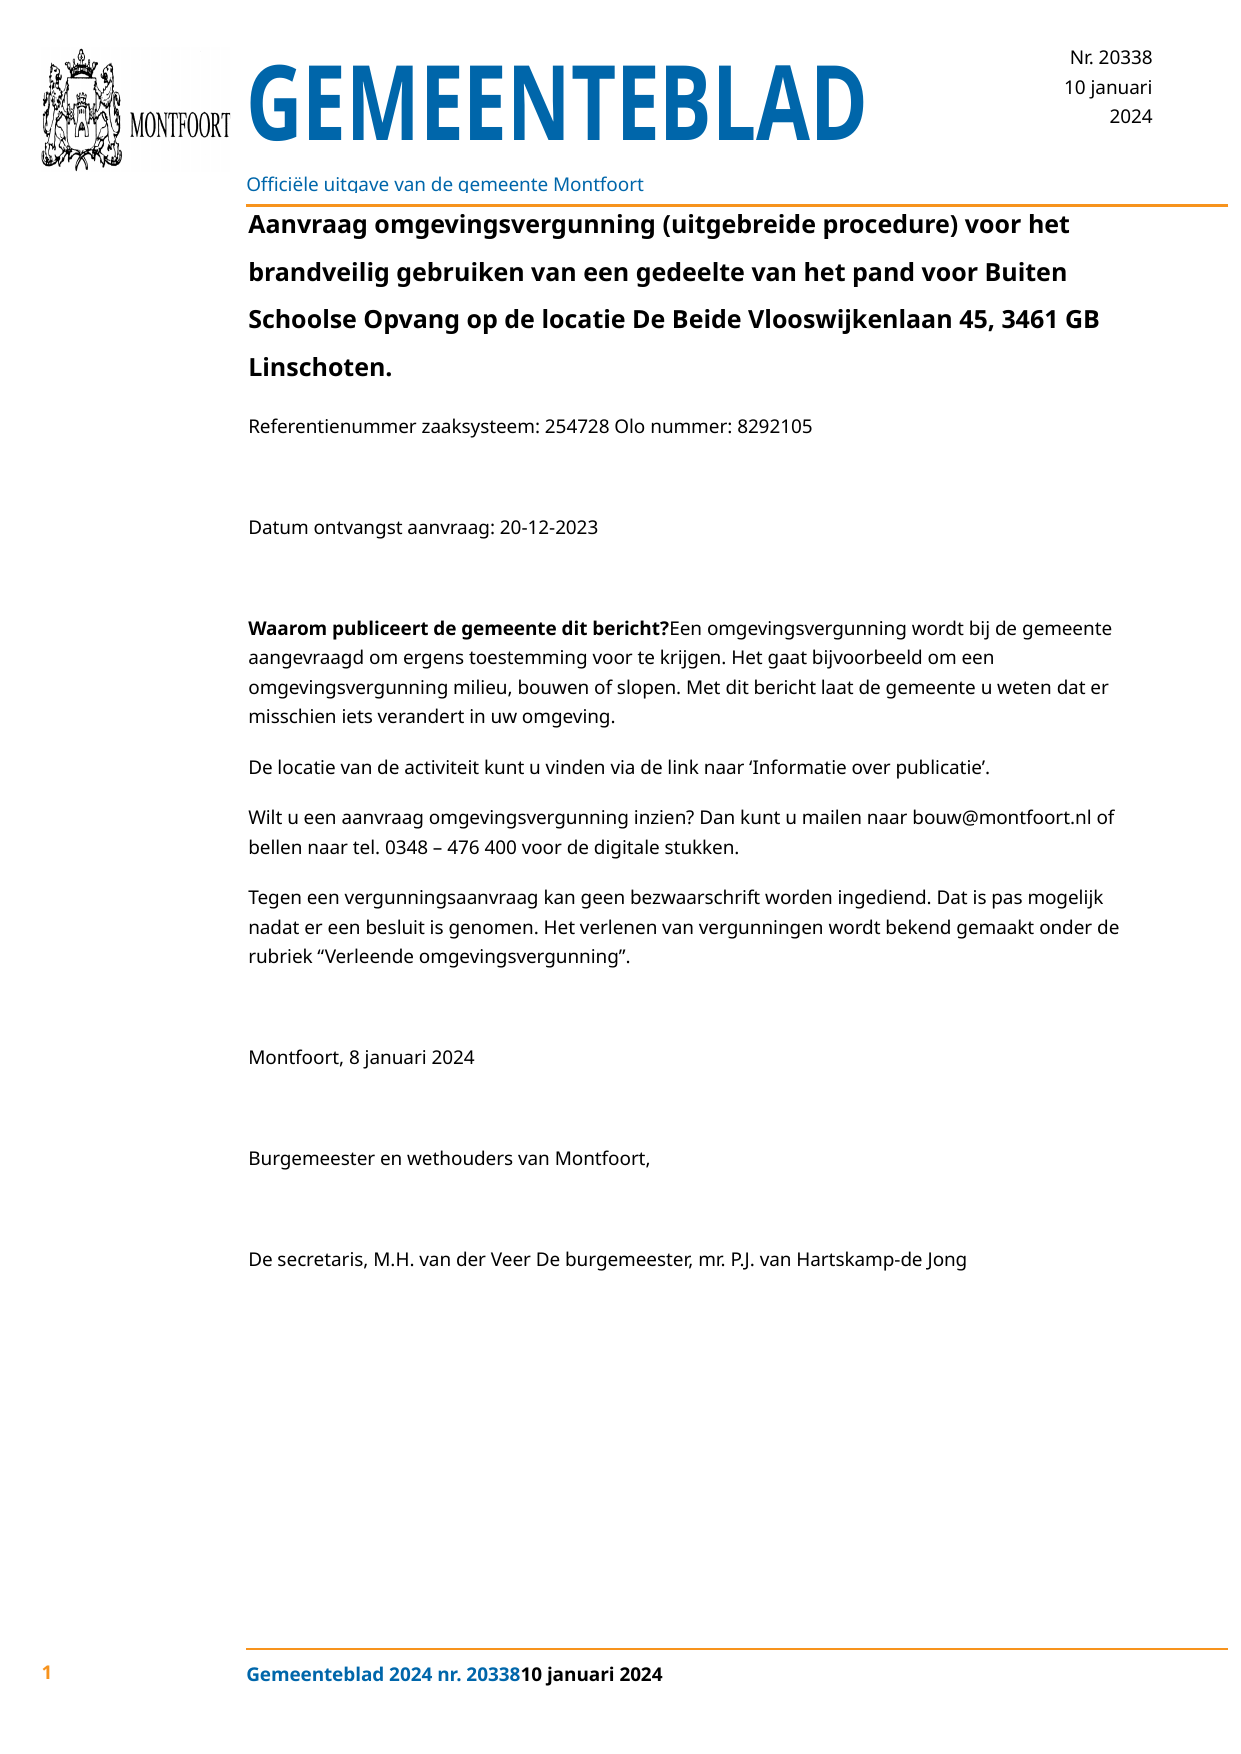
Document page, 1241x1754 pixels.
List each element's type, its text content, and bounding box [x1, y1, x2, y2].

text Tegen een vergunningsaanvraag kan geen bezwaarschrift worden ingediend. Dat is pas mogelijk nadat er een besluit is genomen. Het verlenen van vergunningen wordt bekend gemaakt onder de rubriek “Verleende omgevingsvergunning”. [248, 884, 1152, 969]
picture [41, 47, 231, 172]
text Montfoort, 8 januari 2024 [248, 1044, 1152, 1070]
text Aanvraag omgevingsvergunning (uitgebreide procedure) voor het brandveilig gebruiken van een gedeelte van het pand voor Buiten Schoolse Opvang op de locatie De Beide Vlooswijkenlaan 45, 3461 GB Linschoten. [248, 207, 1152, 384]
text De locatie van de activiteit kunt u vinden via de link naar ‘Informatie over publicatie’. [248, 754, 1152, 780]
text Waarom publiceert de gemeente dit bericht?Een omgevingsvergunning wordt bij de gemeente aangevraagd om ergens toestemming voor te krijgen. Het gaat bijvoorbeeld om een omgevingsvergunning milieu, bouwen of slopen. Met dit bericht laat de gemeente u weten dat er misschien iets verandert in uw omgeving. [248, 615, 1152, 729]
text Wilt u een aanvraag omgevingsvergunning inzien? Dan kunt u mailen naar bouw@montfoort.nl of bellen naar tel. 0348 – 476 400 voor de digitale stukken. [248, 804, 1152, 860]
text Referentienummer zaaksysteem: 254728 Olo nummer: 8292105 [248, 413, 1152, 439]
text Datum ontvangst aanvraag: 20-12-2023 [248, 514, 1152, 540]
text De secretaris, M.H. van der Veer De burgemeester, mr. P.J. van Hartskamp-de Jong [248, 1246, 1152, 1272]
text Burgemeester en wethouders van Montfoort, [248, 1145, 1152, 1171]
